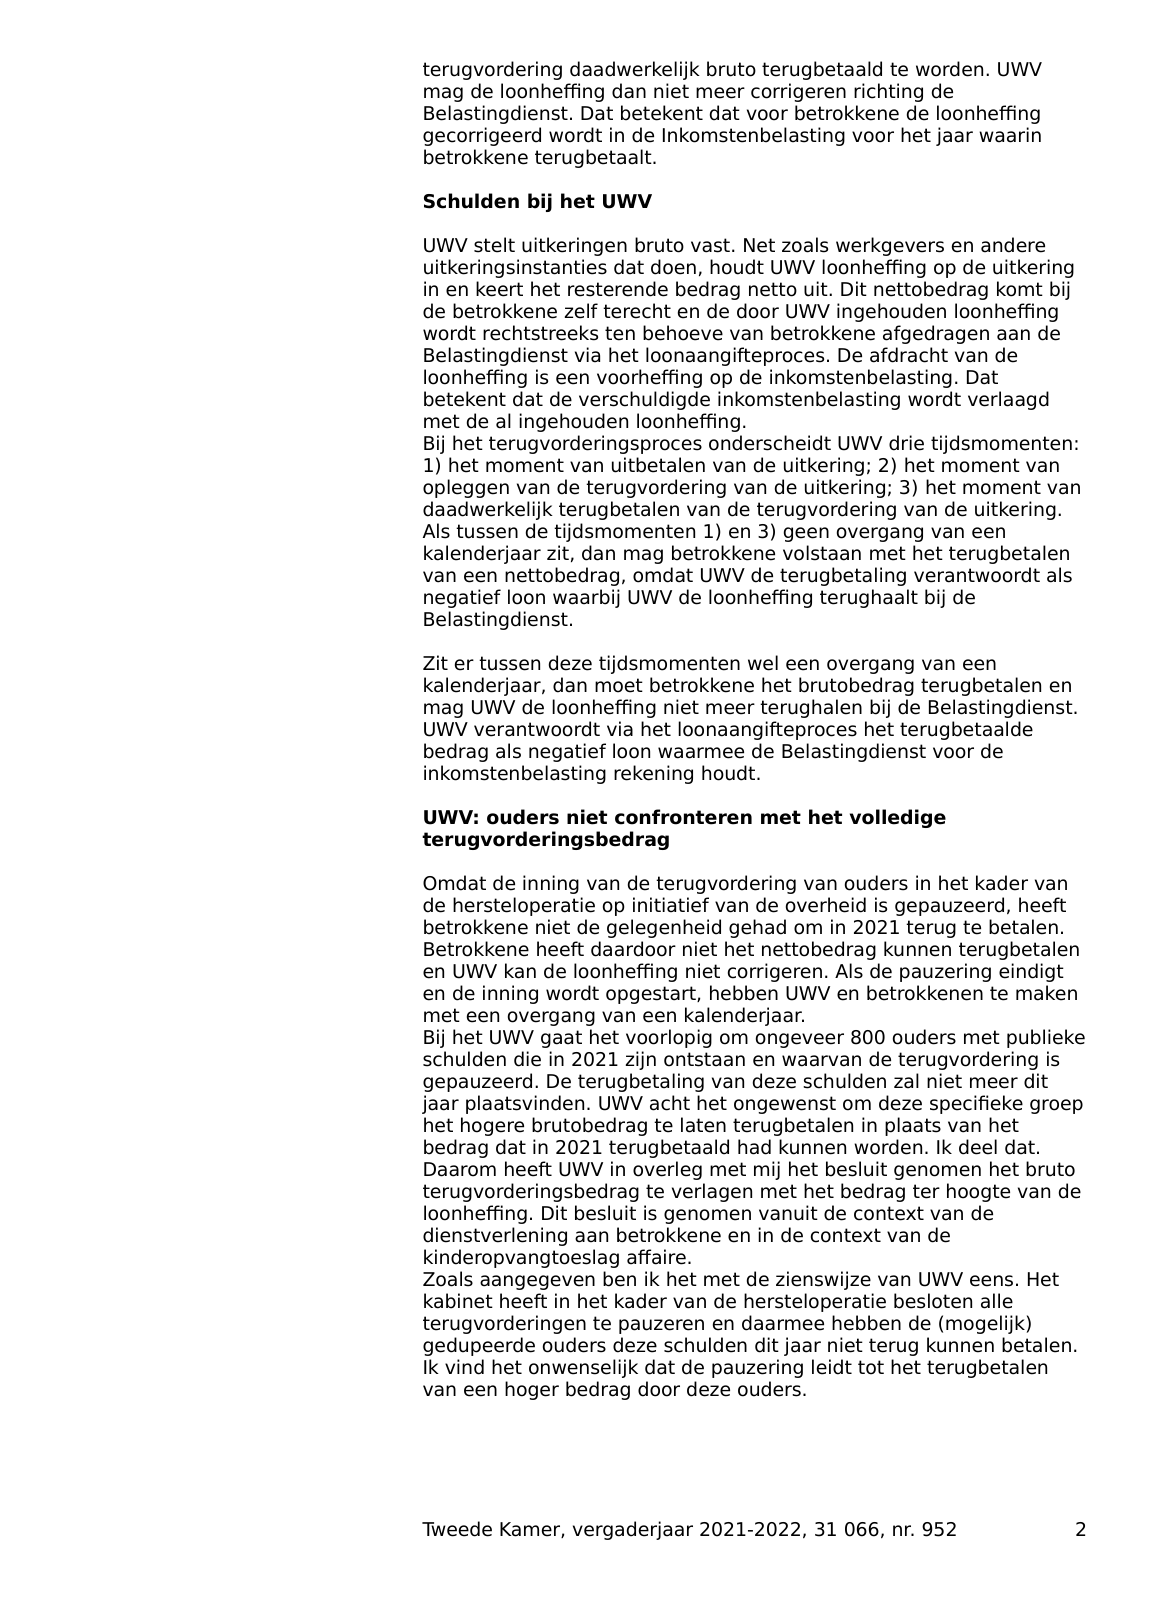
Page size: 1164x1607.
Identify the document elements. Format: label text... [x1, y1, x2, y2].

text Bij het UWV gaat het voorlopig om ongeveer 800 ouders met publieke schulden die in 2021 zijn ontstaan en waarvan de terugvordering is gepauzeerd. De terugbetaling van deze schulden zal niet meer dit jaar plaatsvinden. UWV acht het ongewenst om deze specifieke groep het hogere brutobedrag te laten terugbetalen in plaats van het bedrag dat in 2021 terugbetaald had kunnen worden. Ik deel dat. Daarom heeft UWV in overleg met mij het besluit genomen het bruto terugvorderingsbedrag te verlagen met het bedrag ter hoogte van de loonheffing. Dit besluit is genomen vanuit de context van de dienstverlening aan betrokkene en in de context van de kinderopvangtoeslag affaire. [422, 1027, 1087, 1269]
text terugvordering daadwerkelijk bruto terugbetaald te worden. UWV mag de loonheffing dan niet meer corrigeren richting de Belastingdienst. Dat betekent dat voor betrokkene de loonheffing gecorrigeerd wordt in de Inkomstenbelasting voor het jaar waarin betrokkene terugbetaalt. [422, 59, 1087, 169]
subtitle Schulden bij het UWV [422, 191, 1087, 213]
text UWV stelt uitkeringen bruto vast. Net zoals werkgevers en andere uitkeringsinstanties dat doen, houdt UWV loonheffing op de uitkering in en keert het resterende bedrag netto uit. Dit nettobedrag komt bij de betrokkene zelf terecht en de door UWV ingehouden loonheffing wordt rechtstreeks ten behoeve van betrokkene afgedragen aan de Belastingdienst via het loonaangifteproces. De afdracht van de loonheffing is een voorheffing op de inkomstenbelasting. Dat betekent dat de verschuldigde inkomstenbelasting wordt verlaagd met de al ingehouden loonheffing. [422, 235, 1087, 433]
text Zoals aangegeven ben ik het met de zienswijze van UWV eens. Het kabinet heeft in het kader van de hersteloperatie besloten alle terugvorderingen te pauzeren en daarmee hebben de (mogelijk) gedupeerde ouders deze schulden dit jaar niet terug kunnen betalen. Ik vind het onwenselijk dat de pauzering leidt tot het terugbetalen van een hoger bedrag door deze ouders. [422, 1269, 1087, 1401]
text Zit er tussen deze tijdsmomenten wel een overgang van een kalenderjaar, dan moet betrokkene het brutobedrag terugbetalen en mag UWV de loonheffing niet meer terughalen bij de Belastingdienst. UWV verantwoordt via het loonaangifteproces het terugbetaalde bedrag als negatief loon waarmee de Belastingdienst voor de inkomstenbelasting rekening houdt. [422, 653, 1087, 785]
subtitle UWV: ouders niet confronteren met het volledige terugvorderingsbedrag [422, 807, 1087, 851]
text Omdat de inning van de terugvordering van ouders in het kader van de hersteloperatie op initiatief van de overheid is gepauzeerd, heeft betrokkene niet de gelegenheid gehad om in 2021 terug te betalen. Betrokkene heeft daardoor niet het nettobedrag kunnen terugbetalen en UWV kan de loonheffing niet corrigeren. Als de pauzering eindigt en de inning wordt opgestart, hebben UWV en betrokkenen te maken met een overgang van een kalenderjaar. [422, 873, 1087, 1027]
text Bij het terugvorderingsproces onderscheidt UWV drie tijdsmomenten: 1) het moment van uitbetalen van de uitkering; 2) het moment van opleggen van de terugvordering van de uitkering; 3) het moment van daadwerkelijk terugbetalen van de terugvordering van de uitkering. Als tussen de tijdsmomenten 1) en 3) geen overgang van een kalenderjaar zit, dan mag betrokkene volstaan met het terugbetalen van een nettobedrag, omdat UWV de terugbetaling verantwoordt als negatief loon waarbij UWV de loonheffing terughaalt bij de Belastingdienst. [422, 433, 1087, 631]
